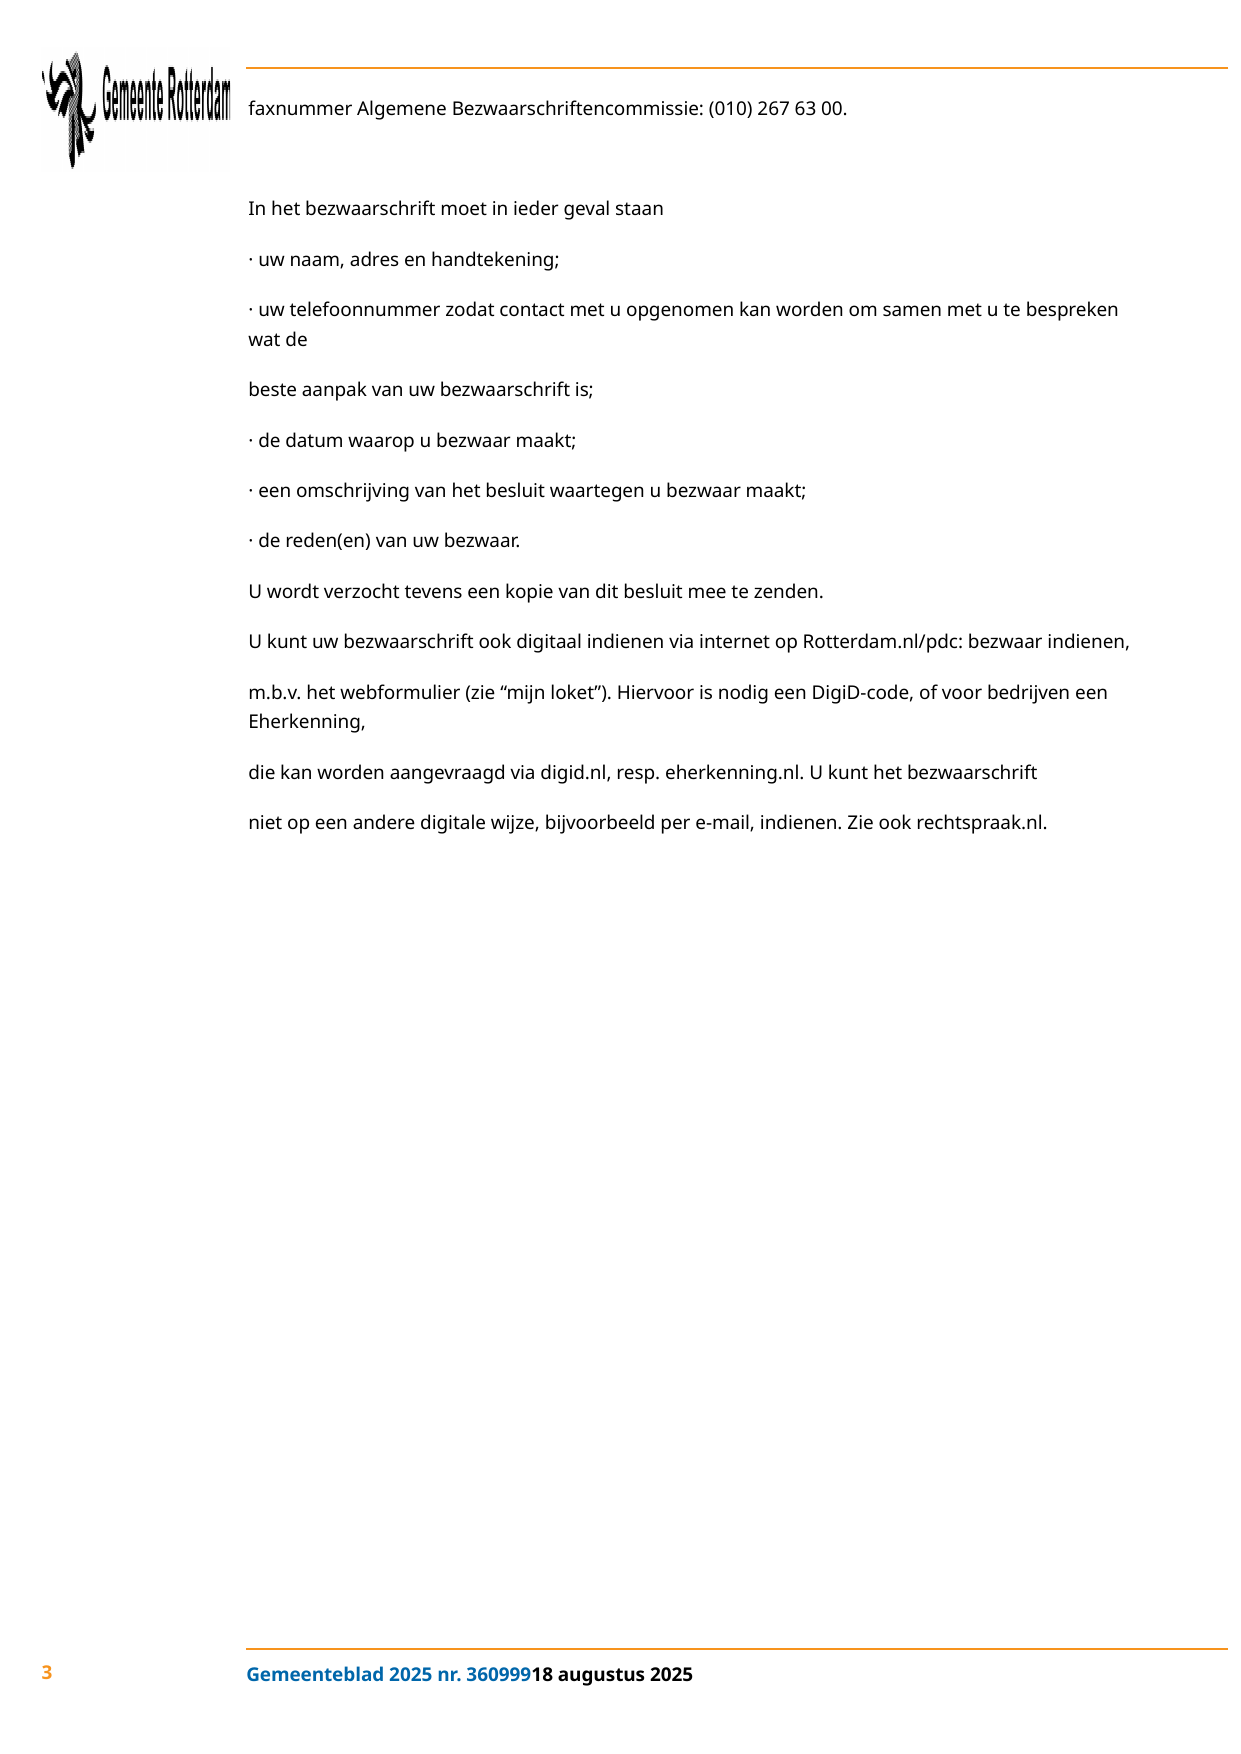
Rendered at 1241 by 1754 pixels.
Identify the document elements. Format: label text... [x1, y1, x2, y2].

text · uw telefoonnummer zodat contact met u opgenomen kan worden om samen met u te bespreken wat de [248, 296, 1152, 352]
picture [41, 47, 231, 172]
text m.b.v. het webformulier (zie “mijn loket”). Hiervoor is nodig een DigiD-code, of voor bedrijven een Eherkenning, [248, 679, 1152, 734]
text · een omschrijving van het besluit waartegen u bezwaar maakt; [248, 477, 1152, 503]
text · de datum waarop u bezwaar maakt; [248, 427, 1152, 453]
text · de reden(en) van uw bezwaar. [248, 528, 1152, 553]
text · uw naam, adres en handtekening; [248, 246, 1152, 272]
text beste aanpak van uw bezwaarschrift is; [248, 376, 1152, 402]
text U kunt uw bezwaarschrift ook digitaal indienen via internet op Rotterdam.nl/pdc: bezwaar indienen, [248, 628, 1152, 654]
text U wordt verzocht tevens een kopie van dit besluit mee te zenden. [248, 578, 1152, 604]
text niet op een andere digitale wijze, bijvoorbeeld per e-mail, indienen. Zie ook rechtspraak.nl. [248, 809, 1152, 835]
text faxnummer Algemene Bezwaarschriftencommissie: (010) 267 63 00. [248, 95, 1152, 121]
text In het bezwaarschrift moet in ieder geval staan [248, 196, 1152, 221]
text die kan worden aangevraagd via digid.nl, resp. eherkenning.nl. U kunt het bezwaarschrift [248, 759, 1152, 785]
